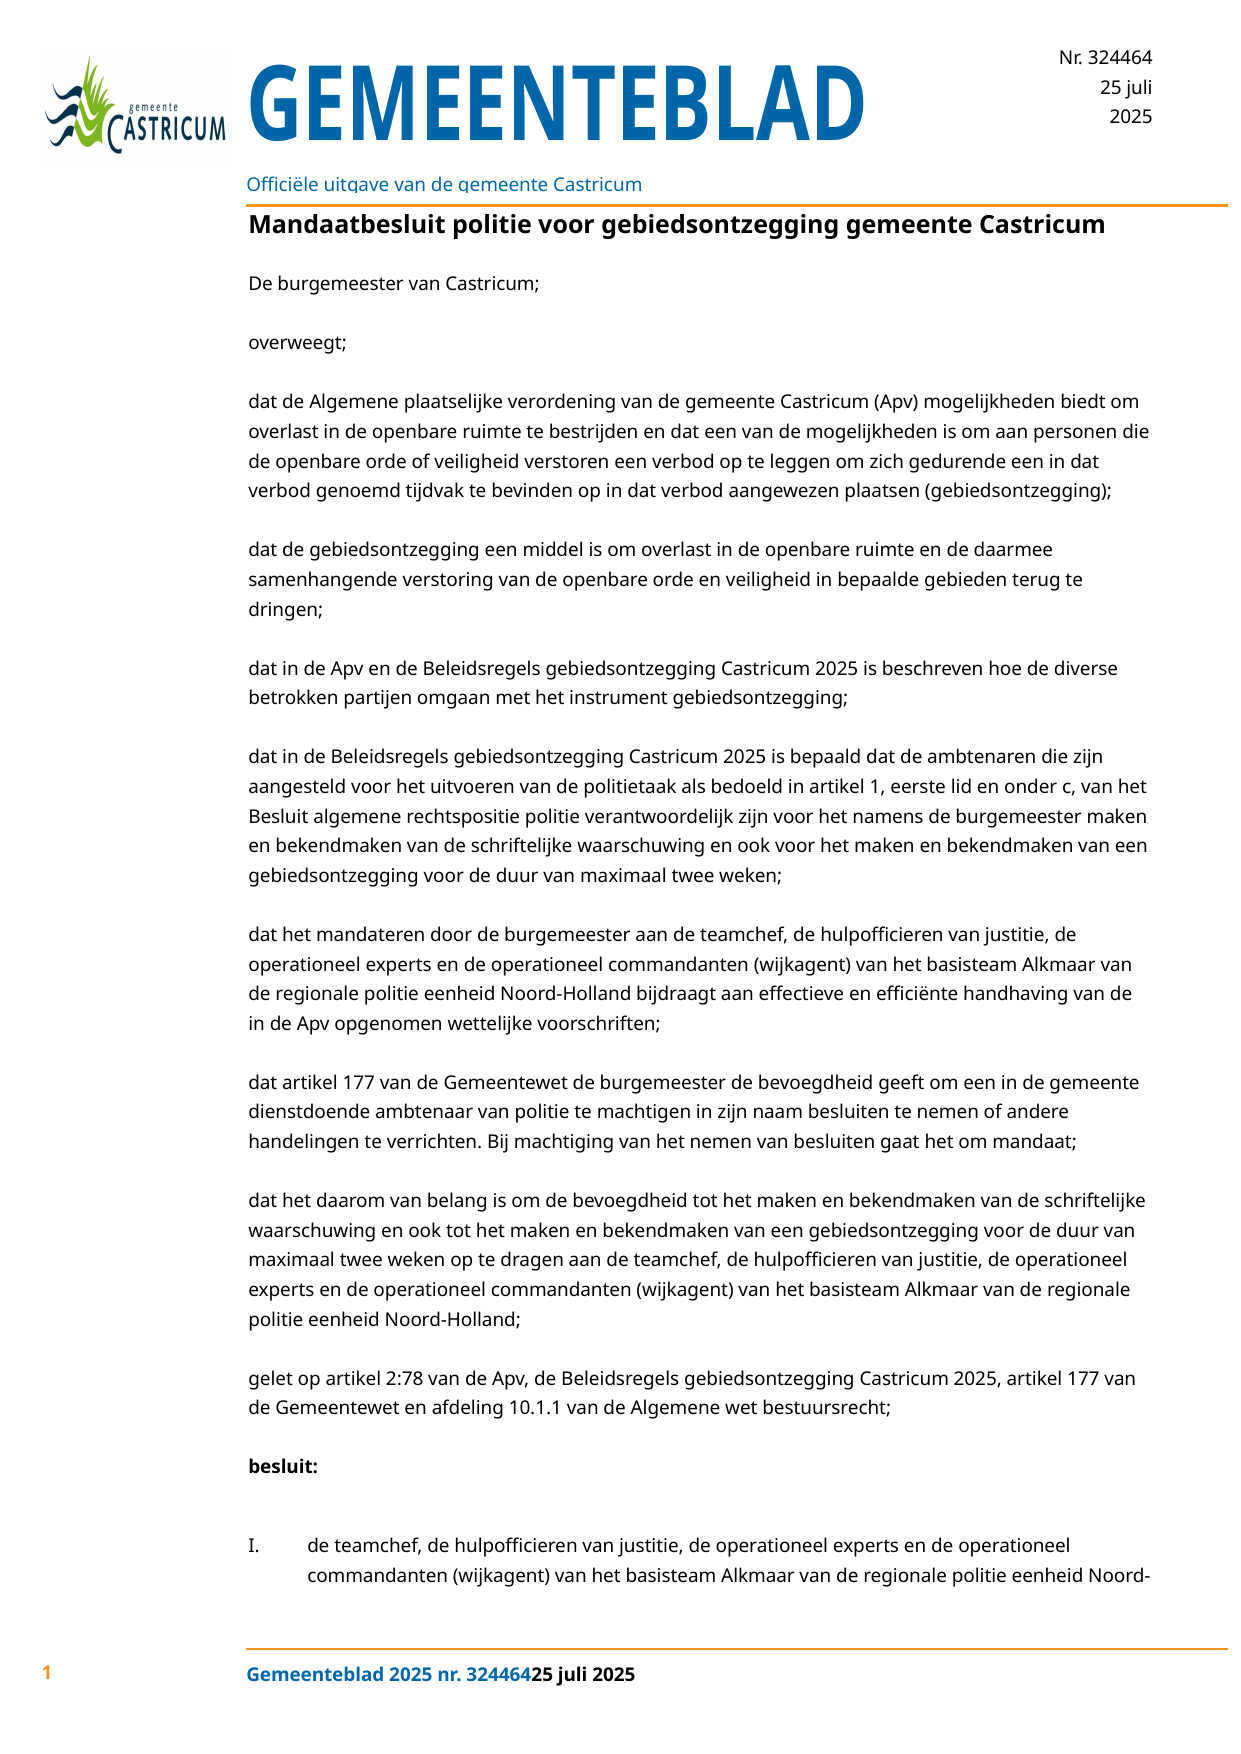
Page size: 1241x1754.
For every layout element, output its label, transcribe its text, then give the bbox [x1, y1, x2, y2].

text dat artikel 177 van de Gemeentewet de burgemeester de bevoegdheid geeft om een in de gemeente dienstdoende ambtenaar van politie te machtigen in zijn naam besluiten te nemen of andere handelingen te verrichten. Bij machtiging van het nemen van besluiten gaat het om mandaat; [248, 1069, 1152, 1154]
text De burgemeester van Castricum; [248, 270, 1152, 296]
text dat het mandateren door de burgemeester aan de teamchef, de hulpofficieren van justitie, de operationeel experts en de operationeel commandanten (wijkagent) van het basisteam Alkmaar van de regionale politie eenheid Noord-Holland bijdraagt aan effectieve en efficiënte handhaving van de in de Apv opgenomen wettelijke voorschriften; [248, 921, 1152, 1036]
text dat in de Apv en de Beleidsregels gebiedsontzegging Castricum 2025 is beschreven hoe de diverse betrokken partijen omgaan met het instrument gebiedsontzegging; [248, 655, 1152, 710]
text Mandaatbesluit politie voor gebiedsontzegging gemeente Castricum [248, 207, 1152, 241]
text dat de Algemene plaatselijke verordening van de gemeente Castricum (Apv) mogelijkheden biedt om overlast in de openbare ruimte te bestrijden en dat een van de mogelijkheden is om aan personen die de openbare orde of veiligheid verstoren een verbod op te leggen om zich gedurende een in dat verbod genoemd tijdvak te bevinden op in dat verbod aangewezen plaatsen (gebiedsontzegging); [248, 389, 1152, 503]
text gelet op artikel 2:78 van de Apv, de Beleidsregels gebiedsontzegging Castricum 2025, artikel 177 van de Gemeentewet en afdeling 10.1.1 van de Algemene wet bestuursrecht; [248, 1365, 1152, 1420]
text overweegt; [248, 329, 1152, 355]
text dat de gebiedsontzegging een middel is om overlast in de openbare ruimte en de daarmee samenhangende verstoring van de openbare orde en veiligheid in bepaalde gebieden terug te dringen; [248, 537, 1152, 621]
text dat in de Beleidsregels gebiedsontzegging Castricum 2025 is bepaald dat de ambtenaren die zijn aangesteld voor het uitvoeren van de politietaak als bedoeld in artikel 1, eerste lid en onder c, van het Besluit algemene rechtspositie politie verantwoordelijk zijn voor het namens de burgemeester maken en bekendmaken van de schriftelijke waarschuwing en ook voor het maken en bekendmaken van een gebiedsontzegging voor de duur van maximaal twee weken; [248, 744, 1152, 888]
text dat het daarom van belang is om de bevoegdheid tot het maken en bekendmaken van de schriftelijke waarschuwing en ook tot het maken en bekendmaken van een gebiedsontzegging voor de duur van maximaal twee weken op te dragen aan de teamchef, de hulpofficieren van justitie, de operationeel experts en de operationeel commandanten (wijkagent) van het basisteam Alkmaar van de regionale politie eenheid Noord-Holland; [248, 1187, 1152, 1331]
picture [41, 47, 231, 172]
text besluit: [248, 1454, 1152, 1479]
list de teamchef, de hulpofficieren van justitie, de operationeel experts en de operationeel commandanten (wijkagent) van het basisteam Alkmaar van de regionale politie eenheid Noord- [248, 1532, 1152, 1588]
